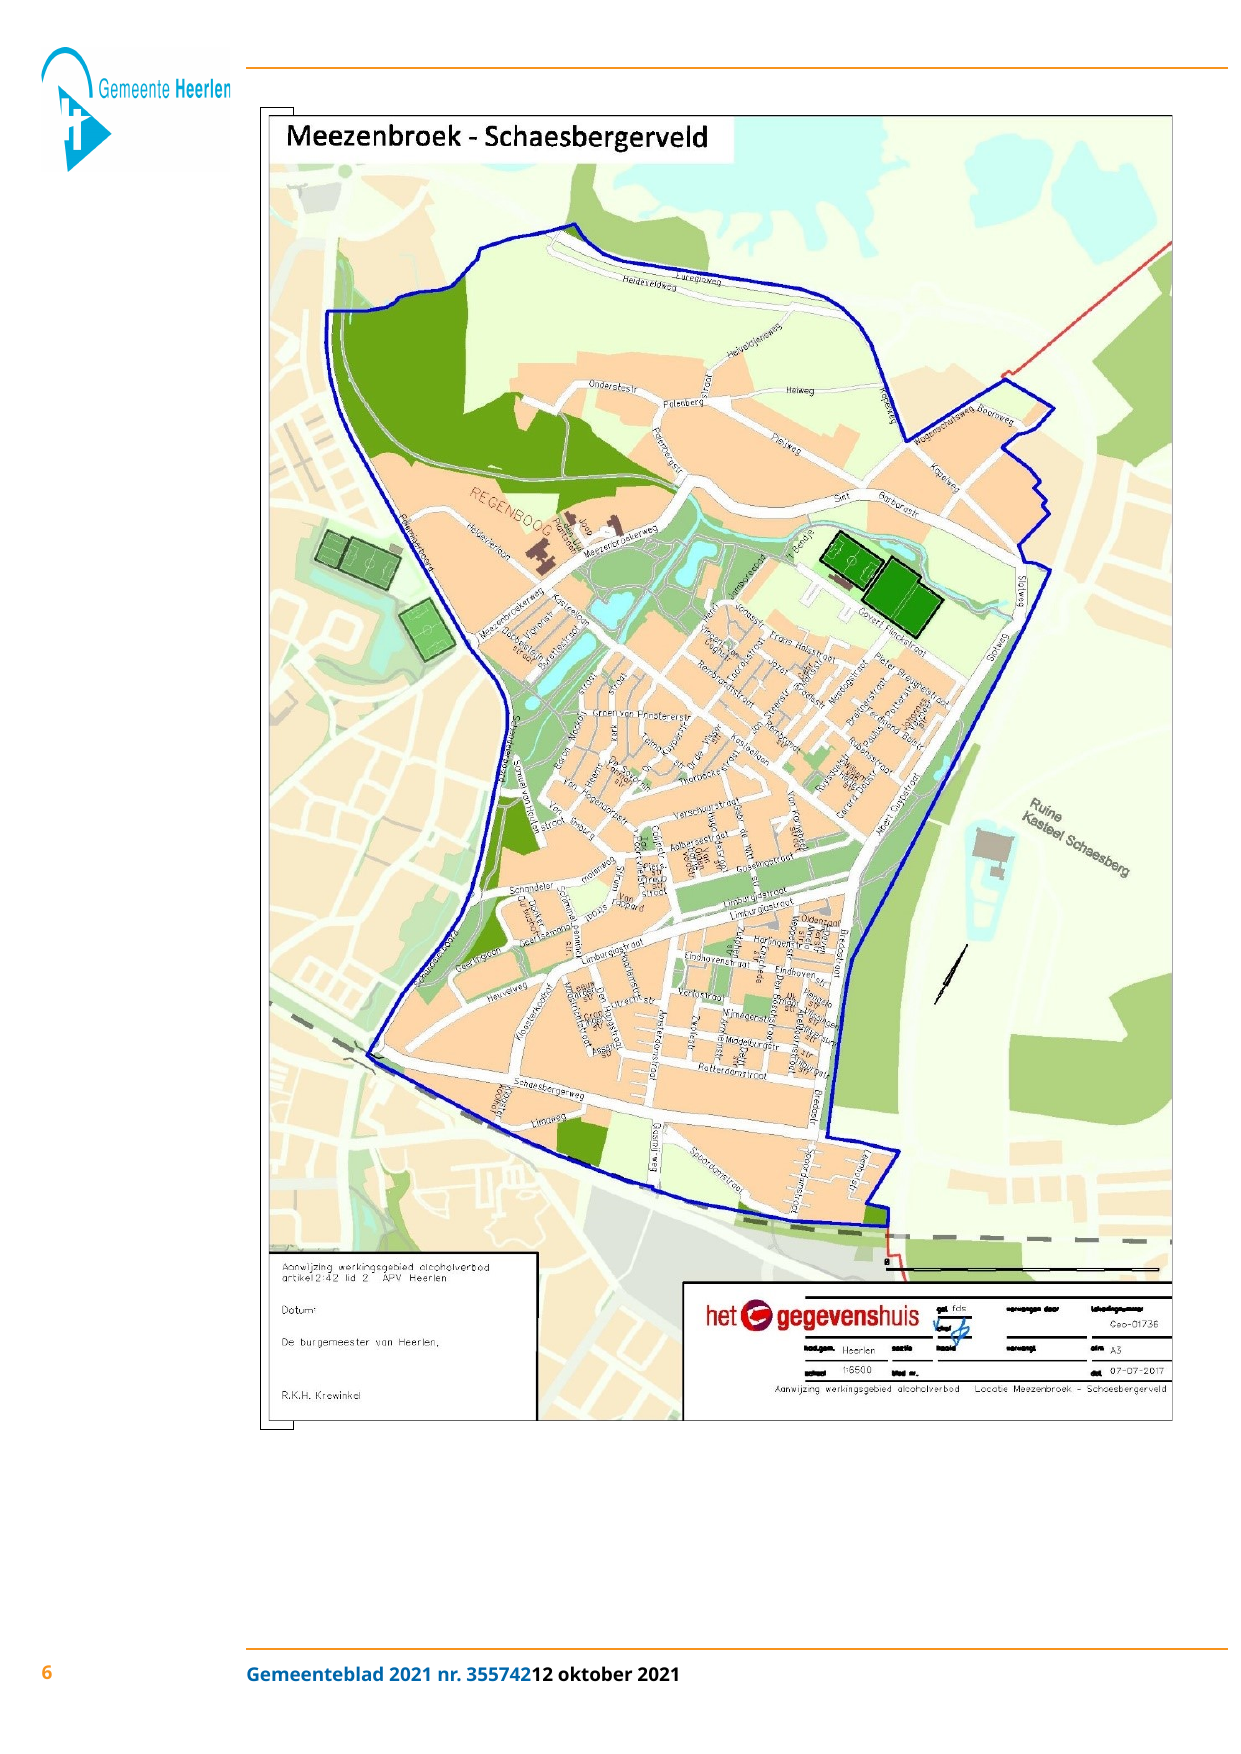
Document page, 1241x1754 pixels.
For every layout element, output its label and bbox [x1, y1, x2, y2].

picture [41, 47, 59, 70]
picture [268, 115, 1173, 1421]
picture [41, 47, 231, 172]
